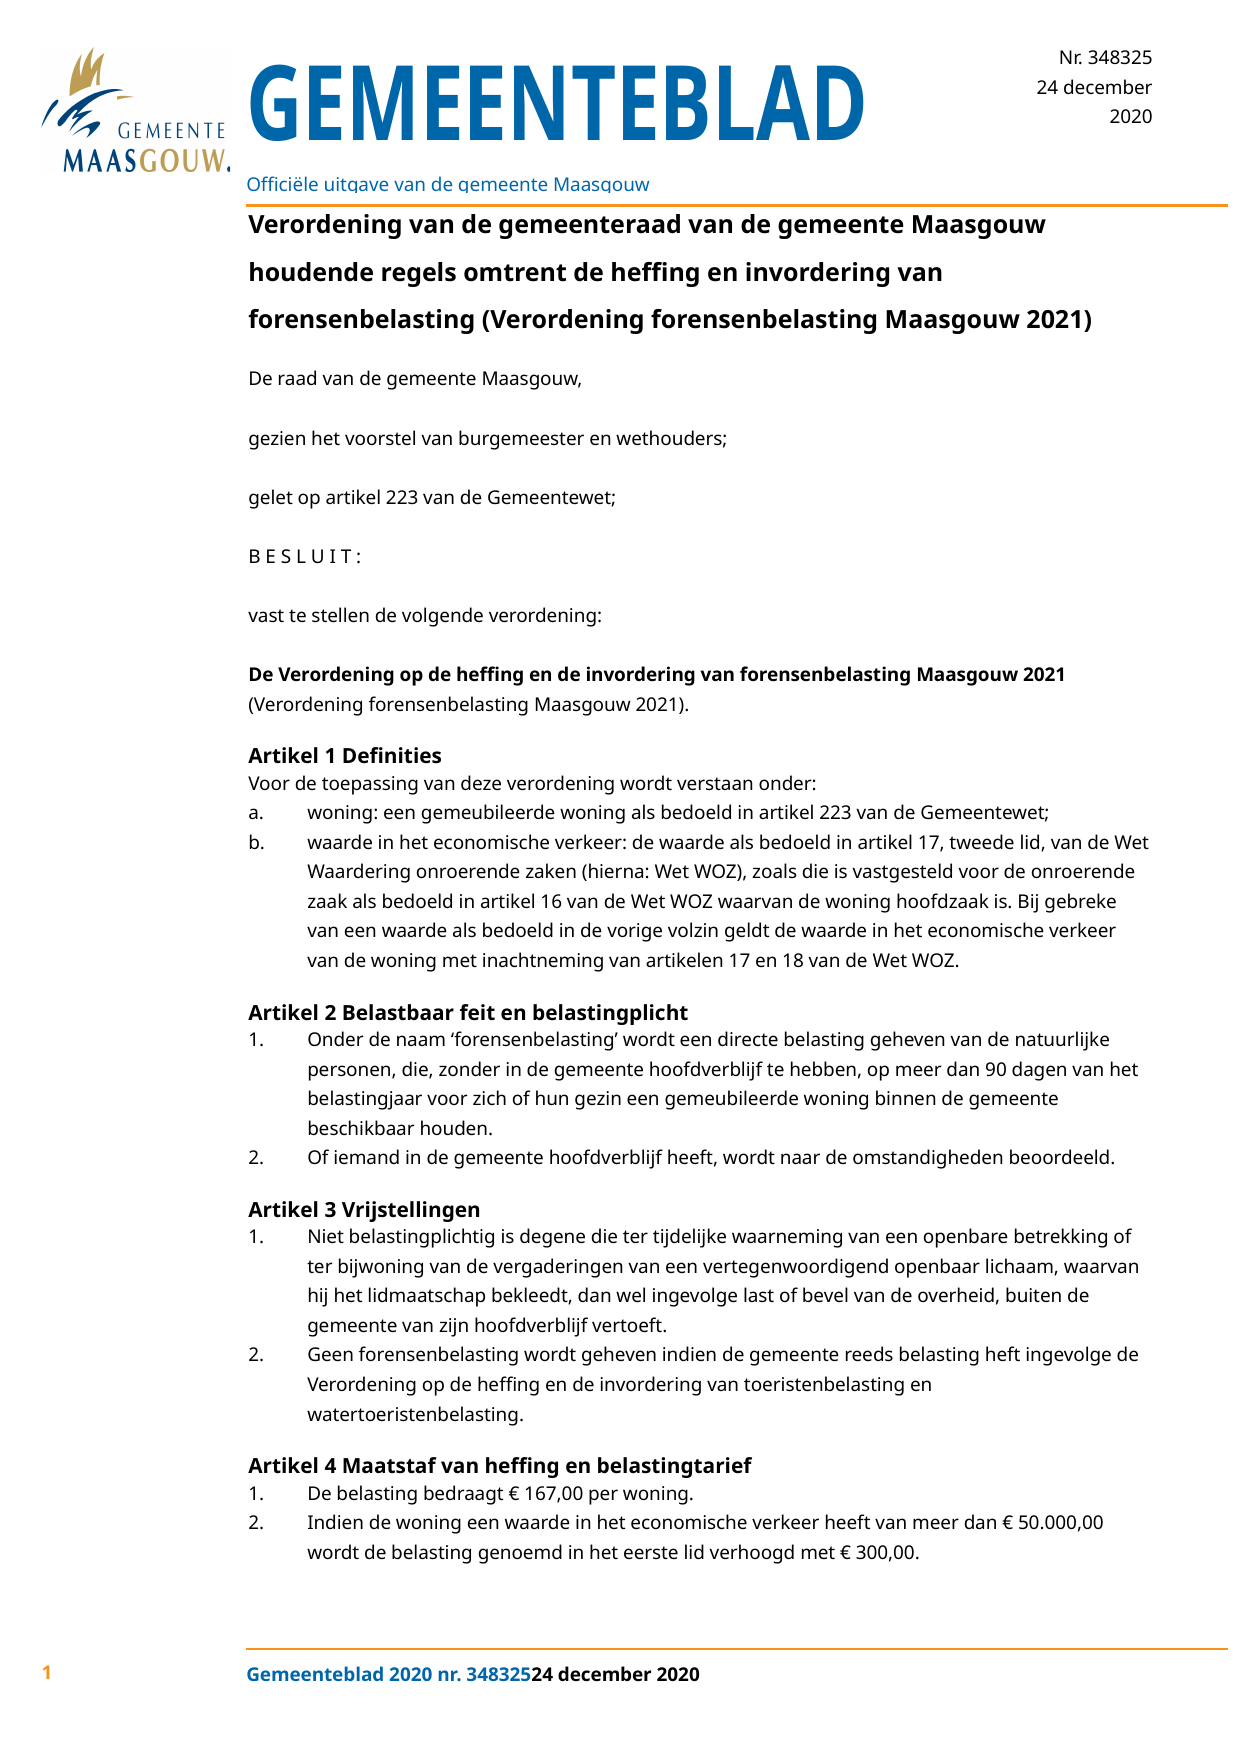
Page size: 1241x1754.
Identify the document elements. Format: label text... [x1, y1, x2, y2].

text Voor de toepassing van deze verordening wordt verstaan onder: [248, 770, 1152, 796]
text De raad van de gemeente Maasgouw, [248, 366, 1152, 391]
text vast te stellen de volgende verordening: [248, 602, 1152, 628]
text Artikel 1 Definities [248, 741, 1152, 770]
list Geen forensenbelasting wordt geheven indien de gemeente reeds belasting heft ingevolge de Verordening op de heffing en de invordering van toeristenbelasting en watertoeristenbelasting. [248, 1342, 1152, 1427]
text gezien het voorstel van burgemeester en wethouders; [248, 425, 1152, 450]
list Onder de naam ‘forensenbelasting’ wordt een directe belasting geheven van de natuurlijke personen, die, zonder in de gemeente hoofdverblijf te hebben, op meer dan 90 dagen van het belastingjaar voor zich of hun gezin een gemeubileerde woning binnen de gemeente beschikbaar houden. [248, 1026, 1152, 1141]
text gelet op artikel 223 van de Gemeentewet; [248, 484, 1152, 509]
list Of iemand in de gemeente hoofdverblijf heeft, wordt naar de omstandigheden beoordeeld. [248, 1144, 1152, 1170]
picture [41, 47, 231, 172]
text Artikel 3 Vrijstellingen [248, 1195, 1152, 1223]
list woning: een gemeubileerde woning als bedoeld in artikel 223 van de Gemeentewet; [248, 799, 1152, 825]
text Artikel 2 Belastbaar feit en belastingplicht [248, 998, 1152, 1026]
text (Verordening forensenbelasting Maasgouw 2021). [248, 691, 1152, 717]
list De belasting bedraagt € 167,00 per woning. [248, 1480, 1152, 1505]
text De Verordening op de heffing en de invordering van forensenbelasting Maasgouw 2021 [248, 661, 1152, 687]
list waarde in het economische verkeer: de waarde als bedoeld in artikel 17, tweede lid, van de Wet Waardering onroerende zaken (hierna: Wet WOZ), zoals die is vastgesteld voor de onroerende zaak als bedoeld in artikel 16 van de Wet WOZ waarvan de woning hoofdzaak is. Bij gebreke van een waarde als bedoeld in de vorige volzin geldt de waarde in het economische verkeer van de woning met inachtneming van artikelen 17 en 18 van de Wet WOZ. [248, 829, 1152, 973]
list Niet belastingplichtig is degene die ter tijdelijke waarneming van een openbare betrekking of ter bijwoning van de vergaderingen van een vertegenwoordigend openbaar lichaam, waarvan hij het lidmaatschap bekleedt, dan wel ingevolge last of bevel van de overheid, buiten de gemeente van zijn hoofdverblijf vertoeft. [248, 1223, 1152, 1338]
text Artikel 4 Maatstaf van heffing en belastingtarief [248, 1451, 1152, 1480]
list Indien de woning een waarde in het economische verkeer heeft van meer dan € 50.000,00 wordt de belasting genoemd in het eerste lid verhoogd met € 300,00. [248, 1509, 1152, 1564]
text B E S L U I T : [248, 543, 1152, 569]
text Verordening van de gemeenteraad van de gemeente Maasgouw houdende regels omtrent de heffing en invordering van forensenbelasting (Verordening forensenbelasting Maasgouw 2021) [248, 207, 1152, 336]
